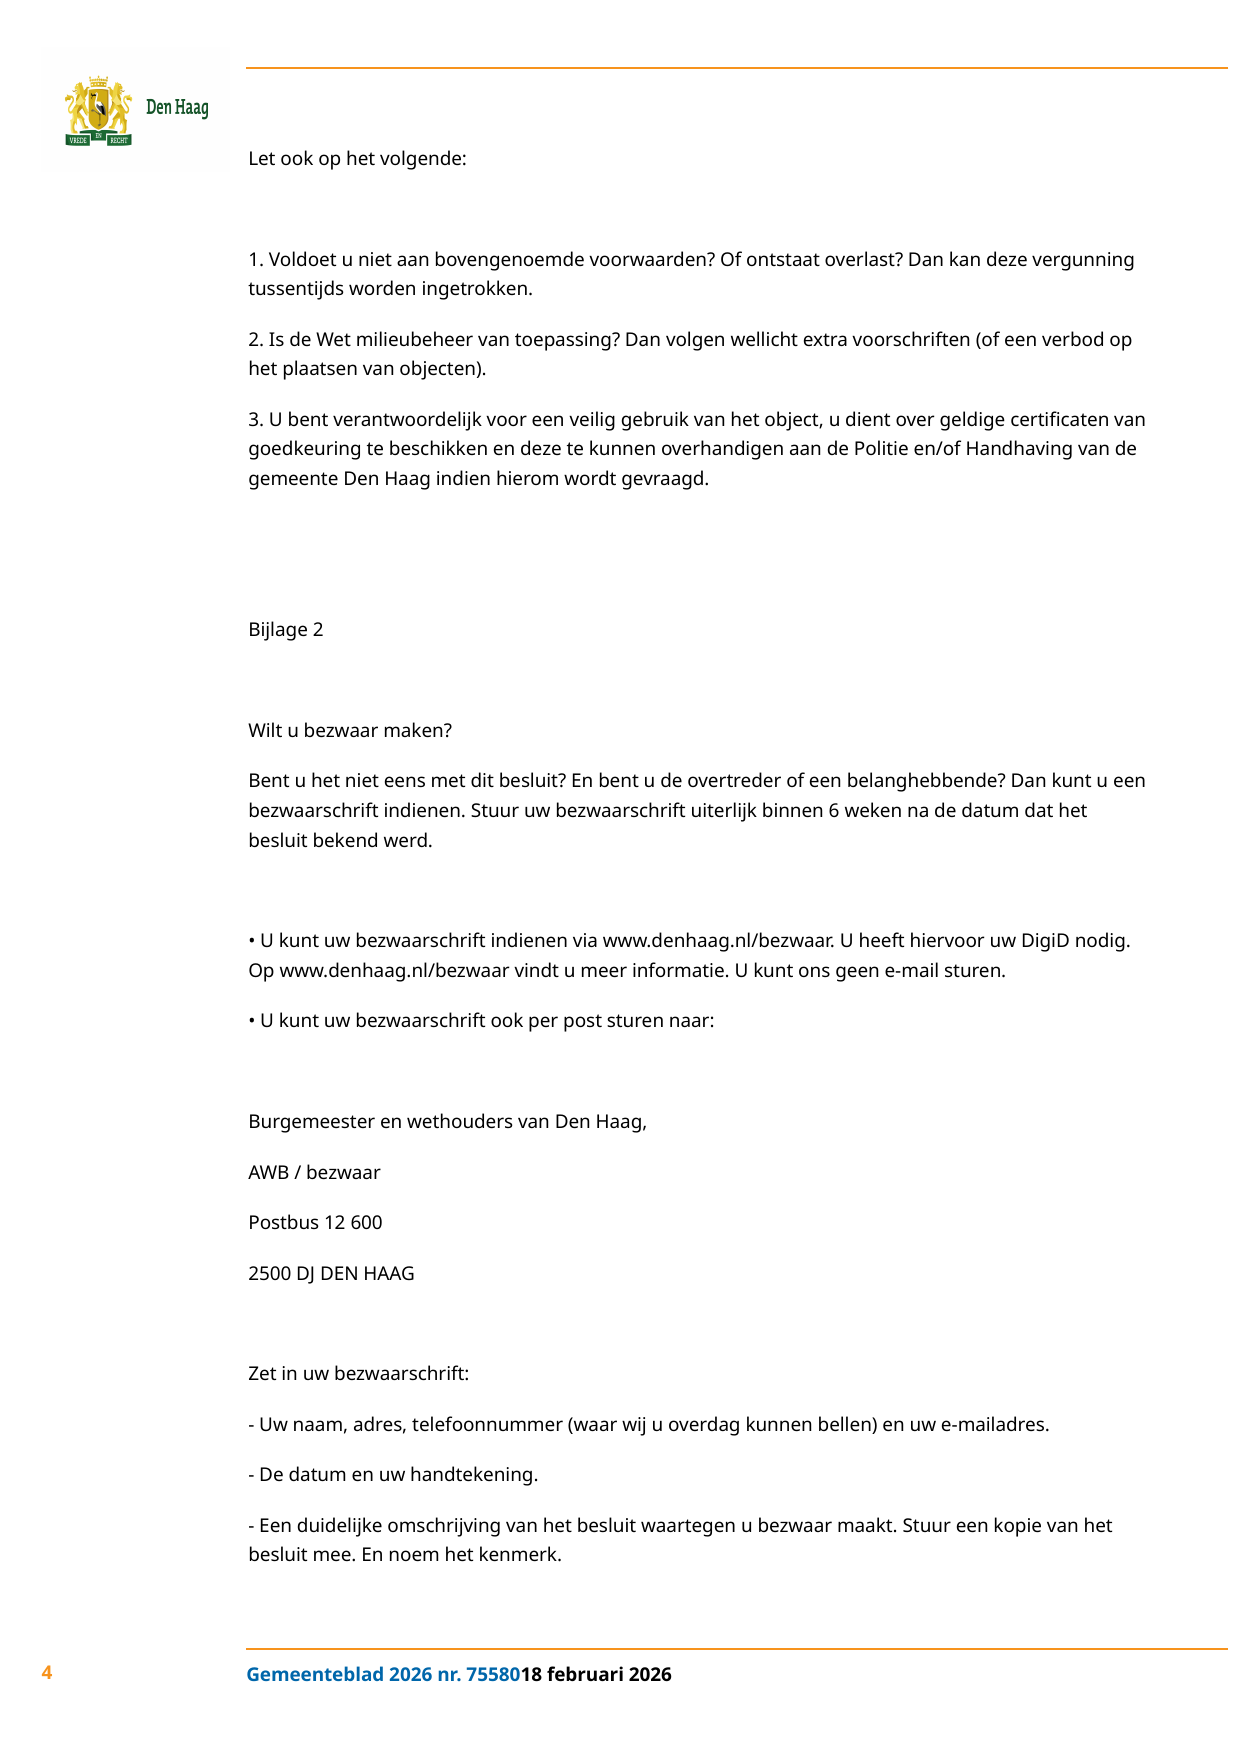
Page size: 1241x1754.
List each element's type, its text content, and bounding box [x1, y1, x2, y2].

text AWB / bezwaar [248, 1159, 1152, 1185]
text Bent u het niet eens met dit besluit? En bent u de overtreder of een belanghebbende? Dan kunt u een bezwaarschrift indienen. Stuur uw bezwaarschrift uiterlijk binnen 6 weken na de datum dat het besluit bekend werd. [248, 768, 1152, 853]
text 2. Is de Wet milieubeheer van toepassing? Dan volgen wellicht extra voorschriften (of een verbod op het plaatsen van objecten). [248, 326, 1152, 381]
text Wilt u bezwaar maken? [248, 717, 1152, 743]
text 3. U bent verantwoordelijk voor een veilig gebruik van het object, u dient over geldige certificaten van goedkeuring te beschikken en deze te kunnen overhandigen aan de Politie en/of Handhaving van de gemeente Den Haag indien hierom wordt gevraagd. [248, 406, 1152, 491]
text 1. Voldoet u niet aan bovengenoemde voorwaarden? Of ontstaat overlast? Dan kan deze vergunning tussentijds worden ingetrokken. [248, 246, 1152, 301]
text 2500 DJ DEN HAAG [248, 1260, 1152, 1286]
text Burgemeester en wethouders van Den Haag, [248, 1108, 1152, 1134]
text • U kunt uw bezwaarschrift ook per post sturen naar: [248, 1008, 1152, 1033]
text • U kunt uw bezwaarschrift indienen via www.denhaag.nl/bezwaar. U heeft hiervoor uw DigiD nodig. Op www.denhaag.nl/bezwaar vindt u meer informatie. U kunt ons geen e-mail sturen. [248, 928, 1152, 983]
text - Een duidelijke omschrijving van het besluit waartegen u bezwaar maakt. Stuur een kopie van het besluit mee. En noem het kenmerk. [248, 1512, 1152, 1567]
text - Uw naam, adres, telefoonnummer (waar wij u overdag kunnen bellen) en uw e-mailadres. [248, 1411, 1152, 1437]
picture [41, 47, 231, 172]
text Postbus 12 600 [248, 1209, 1152, 1235]
text Zet in uw bezwaarschrift: [248, 1361, 1152, 1386]
text Let ook op het volgende: [248, 145, 1152, 171]
text Bijlage 2 [248, 616, 1152, 642]
text - De datum en uw handtekening. [248, 1461, 1152, 1487]
